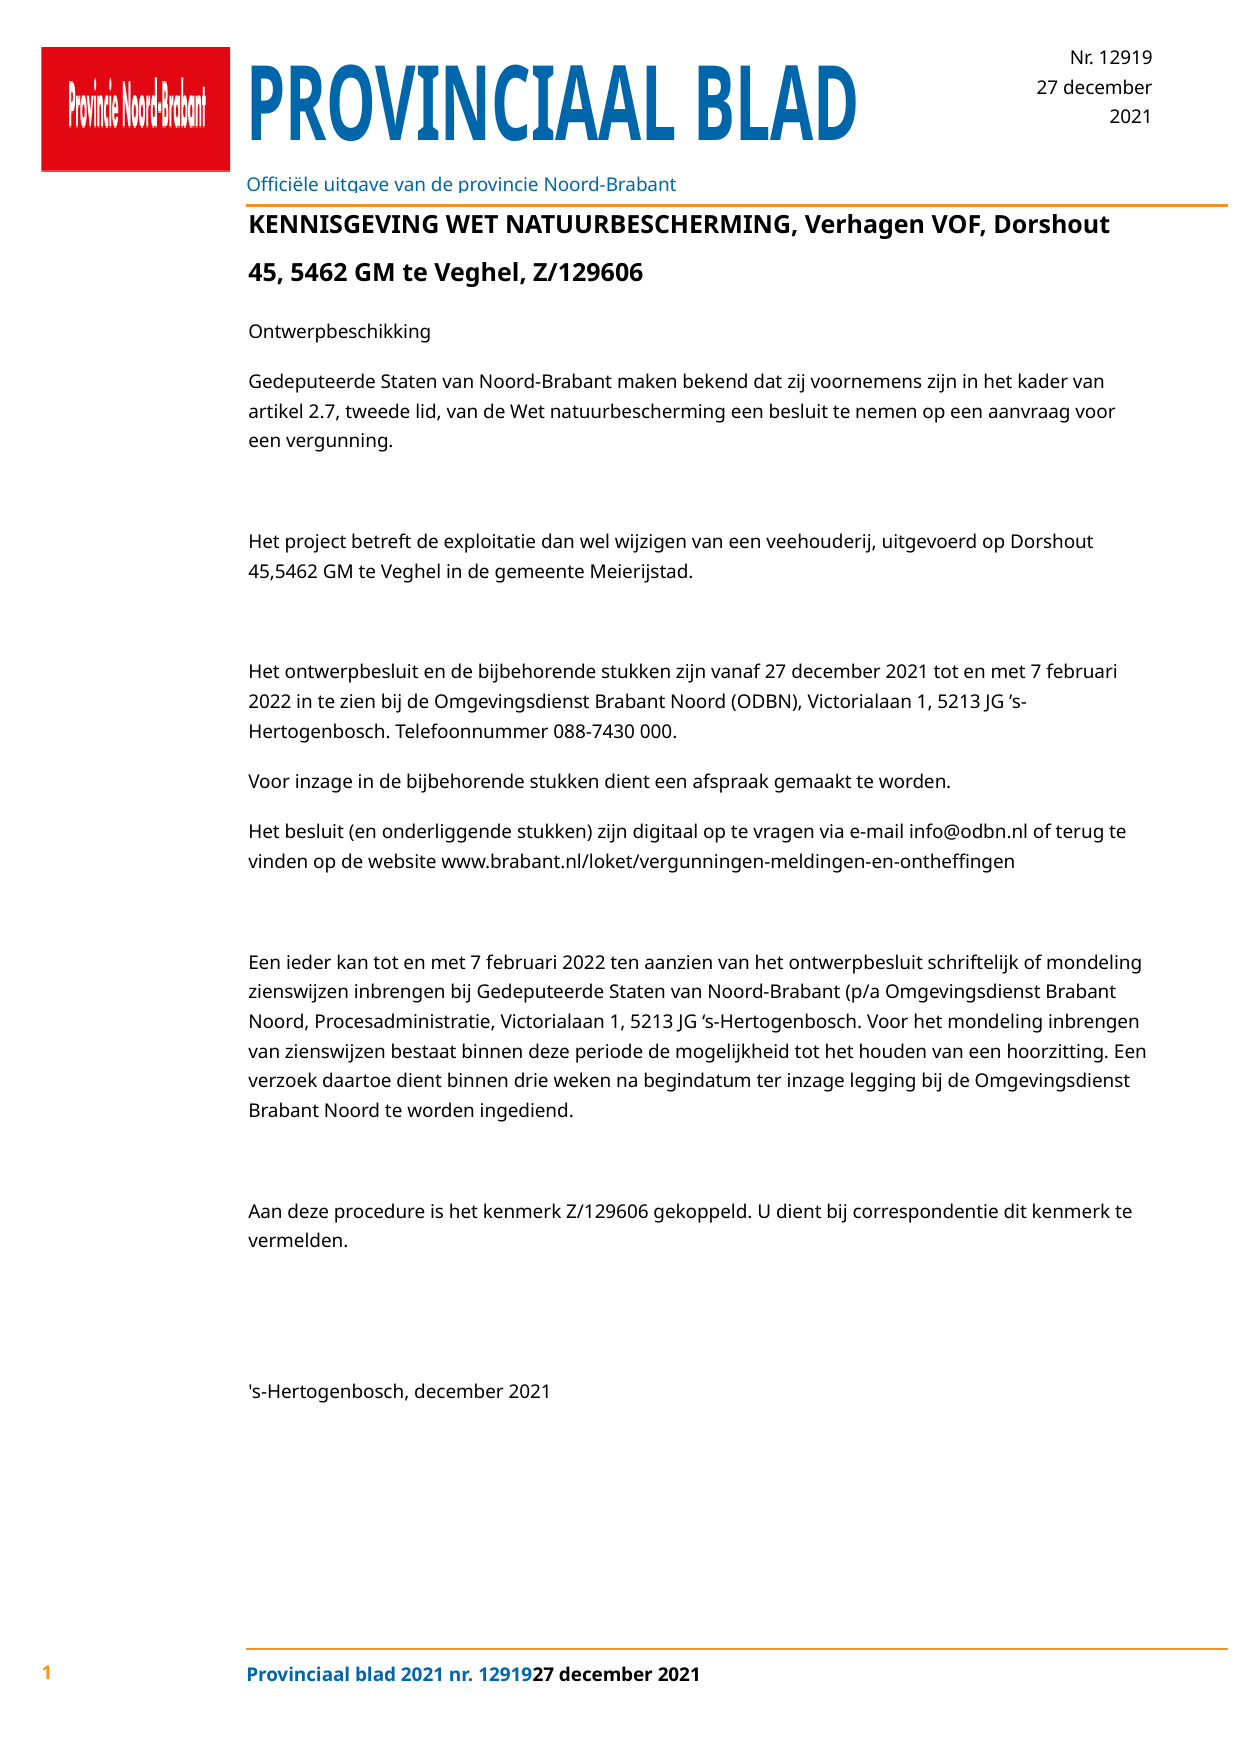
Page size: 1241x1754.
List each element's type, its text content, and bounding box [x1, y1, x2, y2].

text KENNISGEVING WET NATUURBESCHERMING, Verhagen VOF, Dorshout 45, 5462 GM te Veghel, Z/129606 [248, 207, 1152, 288]
text Voor inzage in de bijbehorende stukken dient een afspraak gemaakt te worden. [248, 768, 1152, 794]
text Ontwerpbeschikking [248, 318, 1152, 344]
text Het besluit (en onderliggende stukken) zijn digitaal op te vragen via e-mail info@odbn.nl of terug te vinden op de website www.brabant.nl/loket/vergunningen-meldingen-en-ontheffingen [248, 819, 1152, 874]
text Een ieder kan tot en met 7 februari 2022 ten aanzien van het ontwerpbesluit schriftelijk of mondeling zienswijzen inbrengen bij Gedeputeerde Staten van Noord-Brabant (p/a Omgevingsdienst Brabant Noord, Procesadministratie, Victorialaan 1, 5213 JG ‘s-Hertogenbosch. Voor het mondeling inbrengen van zienswijzen bestaat binnen deze periode de mogelijkheid tot het houden van een hoorzitting. Een verzoek daartoe dient binnen drie weken na begindatum ter inzage legging bij de Omgevingsdienst Brabant Noord te worden ingediend. [248, 949, 1152, 1123]
text Het project betreft de exploitatie dan wel wijzigen van een veehouderij, uitgevoerd op Dorshout 45,5462 GM te Veghel in de gemeente Meierijstad. [248, 528, 1152, 584]
picture [41, 47, 231, 172]
text Gedeputeerde Staten van Noord-Brabant maken bekend dat zij voornemens zijn in het kader van artikel 2.7, tweede lid, van de Wet natuurbescherming een besluit te nemen op een aanvraag voor een vergunning. [248, 368, 1152, 453]
text 's-Hertogenbosch, december 2021 [248, 1379, 1152, 1404]
text Aan deze procedure is het kenmerk Z/129606 gekoppeld. U dient bij correspondentie dit kenmerk te vermelden. [248, 1198, 1152, 1253]
text Het ontwerpbesluit en de bijbehorende stukken zijn vanaf 27 december 2021 tot en met 7 februari 2022 in te zien bij de Omgevingsdienst Brabant Noord (ODBN), Victorialaan 1, 5213 JG ’s-Hertogenbosch. Telefoonnummer 088-7430 000. [248, 659, 1152, 744]
